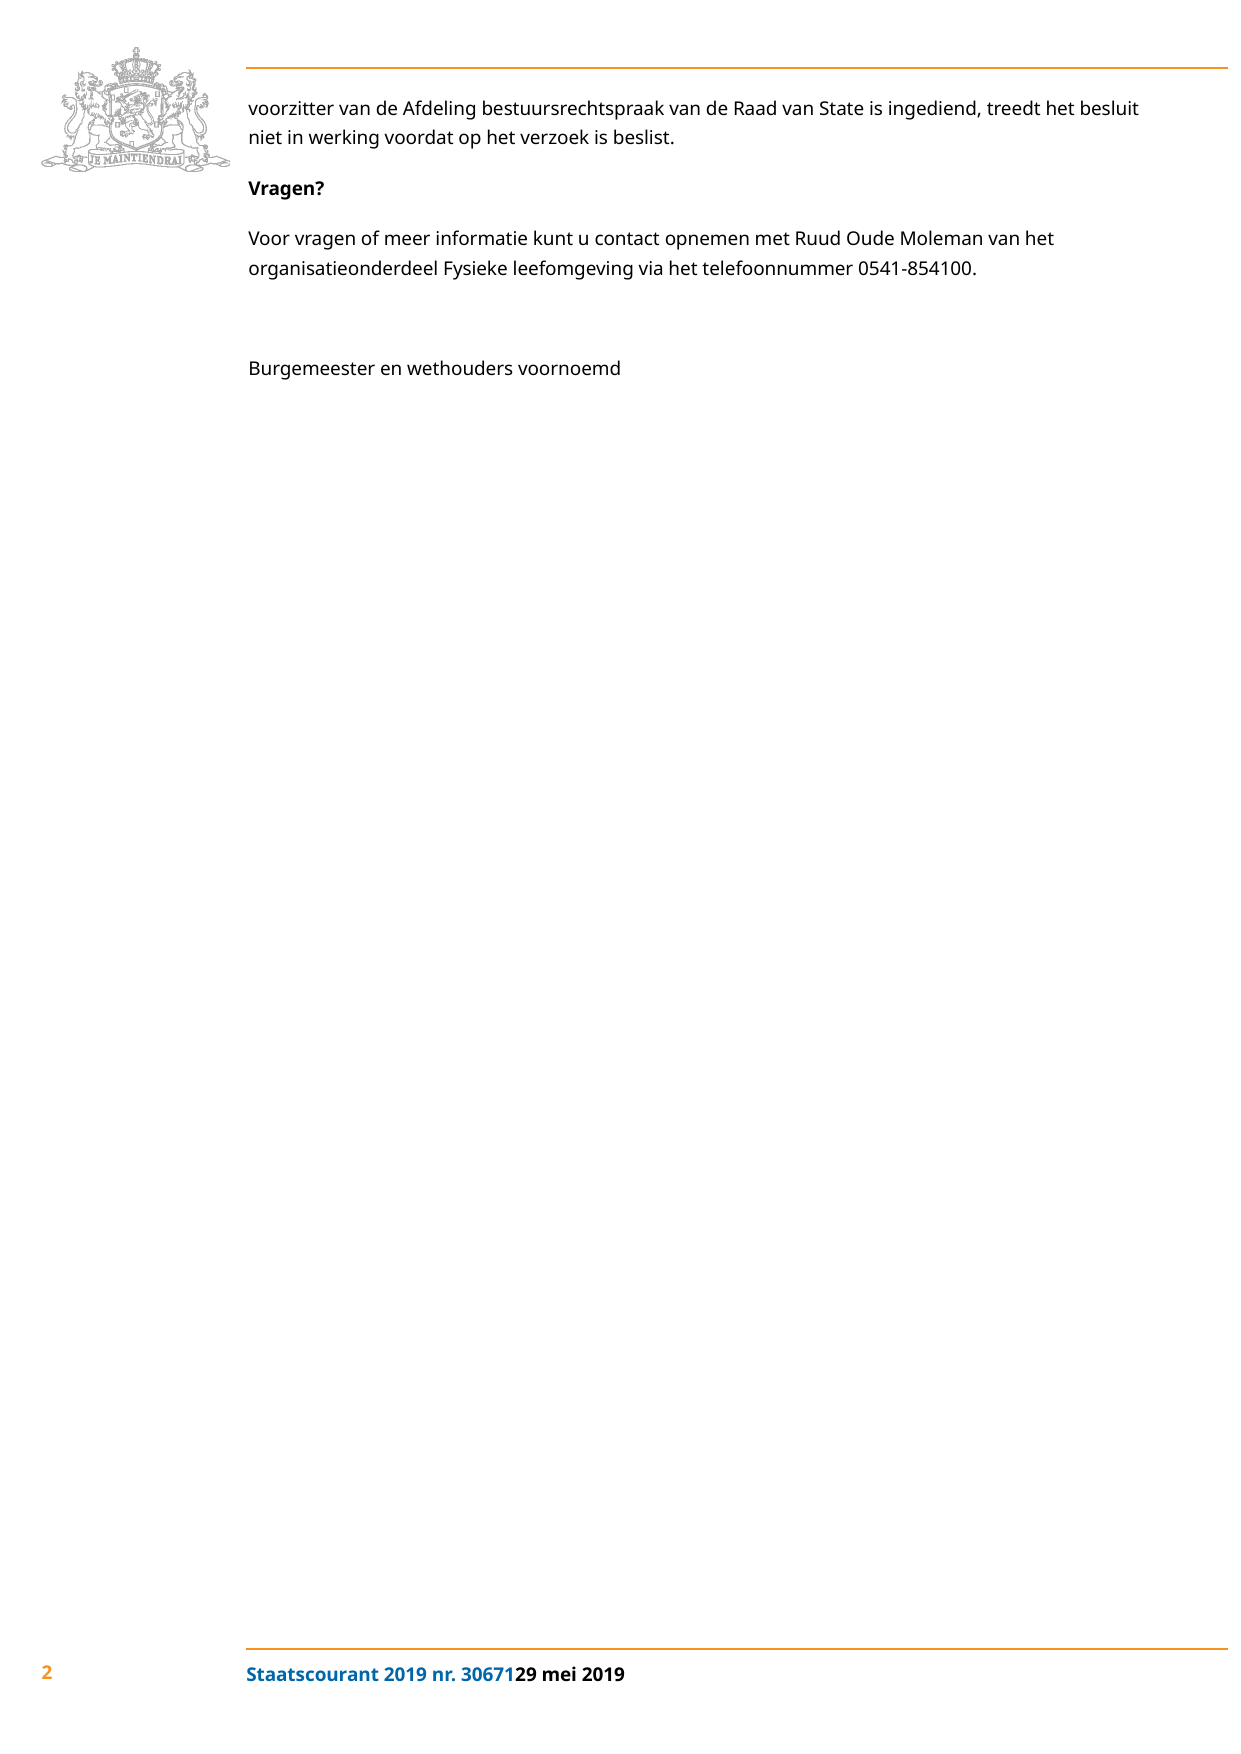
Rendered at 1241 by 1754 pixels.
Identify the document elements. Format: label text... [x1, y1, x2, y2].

text voorzitter van de Afdeling bestuursrechtspraak van de Raad van State is ingediend, treedt het besluit niet in werking voordat op het verzoek is beslist. [248, 95, 1152, 150]
text Burgemeester en wethouders voornoemd [248, 356, 1152, 381]
text Voor vragen of meer informatie kunt u contact opnemen met Ruud Oude Moleman van het organisatieonderdeel Fysieke leefomgeving via het telefoonnummer 0541-854100. [248, 225, 1152, 281]
picture [41, 47, 231, 172]
text Vragen? [248, 175, 1152, 201]
